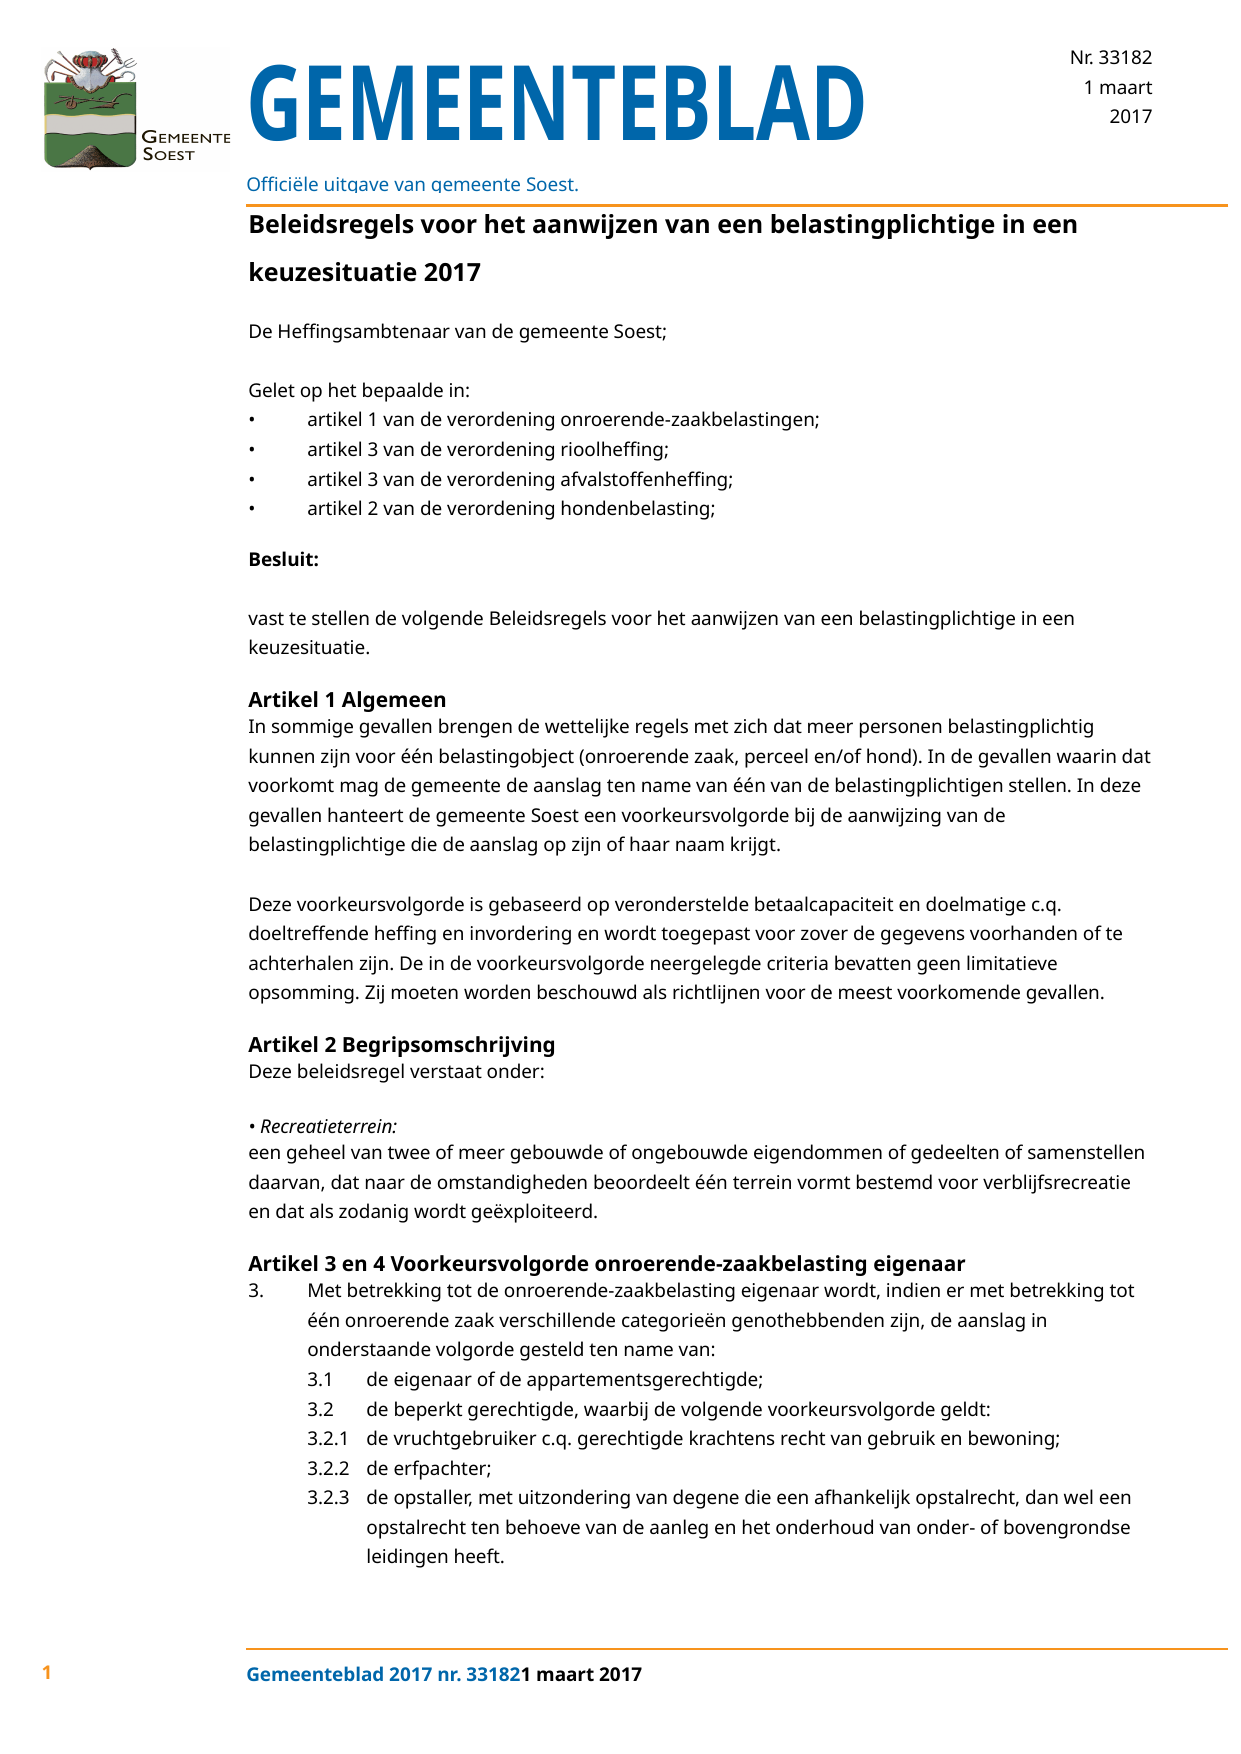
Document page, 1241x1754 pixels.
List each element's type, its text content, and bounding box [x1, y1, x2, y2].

list artikel 3 van de verordening afvalstoffenheffing; [248, 466, 1152, 492]
list de opstaller, met uitzondering van degene die een afhankelijk opstalrecht, dan wel een opstalrecht ten behoeve van de aanleg en het onderhoud van onder- of bovengrondse leidingen heeft. [307, 1484, 1152, 1569]
text Deze voorkeursvolgorde is gebaseerd op veronderstelde betaalcapaciteit en doelmatige c.q. doeltreffende heffing en invordering en wordt toegepast voor zover de gegevens voorhanden of te achterhalen zijn. De in de voorkeursvolgorde neergelegde criteria bevatten geen limitatieve opsomming. Zij moeten worden beschouwd als richtlijnen voor de meest voorkomende gevallen. [248, 891, 1152, 1005]
list artikel 2 van de verordening hondenbelasting; [248, 495, 1152, 521]
list de beperkt gerechtigde, waarbij de volgende voorkeursvolgorde geldt: [307, 1396, 1152, 1422]
text Deze beleidsregel verstaat onder: [248, 1058, 1152, 1084]
text Artikel 2 Begripsomschrijving [248, 1030, 1152, 1058]
text een geheel van twee of meer gebouwde of ongebouwde eigendommen of gedeelten of samenstellen daarvan, dat naar de omstandigheden beoordeelt één terrein vormt bestemd voor verblijfsrecreatie en dat als zodanig wordt geëxploiteerd. [248, 1139, 1152, 1224]
text In sommige gevallen brengen de wettelijke regels met zich dat meer personen belastingplichtig kunnen zijn voor één belastingobject (onroerende zaak, perceel en/of hond). In de gevallen waarin dat voorkomt mag de gemeente de aanslag ten name van één van de belastingplichtigen stellen. In deze gevallen hanteert de gemeente Soest een voorkeursvolgorde bij de aanwijzing van de belastingplichtige die de aanslag op zijn of haar naam krijgt. [248, 713, 1152, 857]
text De Heffingsambtenaar van de gemeente Soest; [248, 318, 1152, 344]
list artikel 3 van de verordening rioolheffing; [248, 436, 1152, 462]
text vast te stellen de volgende Beleidsregels voor het aanwijzen van een belastingplichtige in een keuzesituatie. [248, 605, 1152, 660]
list artikel 1 van de verordening onroerende-zaakbelastingen; [248, 407, 1152, 432]
text • Recreatieterrein: [248, 1114, 1152, 1139]
text Besluit: [248, 546, 1152, 571]
list de eigenaar of de appartementsgerechtigde; [307, 1366, 1152, 1392]
picture [41, 47, 231, 172]
text Beleidsregels voor het aanwijzen van een belastingplichtige in een keuzesituatie 2017 [248, 207, 1152, 288]
list de vruchtgebruiker c.q. gerechtigde krachtens recht van gebruik en bewoning; [307, 1425, 1152, 1451]
text Artikel 3 en 4 Voorkeursvolgorde onroerende-zaakbelasting eigenaar [248, 1249, 1152, 1277]
text Gelet op het bepaalde in: [248, 377, 1152, 403]
list Met betrekking tot de onroerende-zaakbelasting eigenaar wordt, indien er met betrekking tot één onroerende zaak verschillende categorieën genothebbenden zijn, de aanslag in onderstaande volgorde gesteld ten name van: [248, 1277, 1152, 1362]
list de erfpachter; [307, 1455, 1152, 1481]
text Artikel 1 Algemeen [248, 685, 1152, 713]
